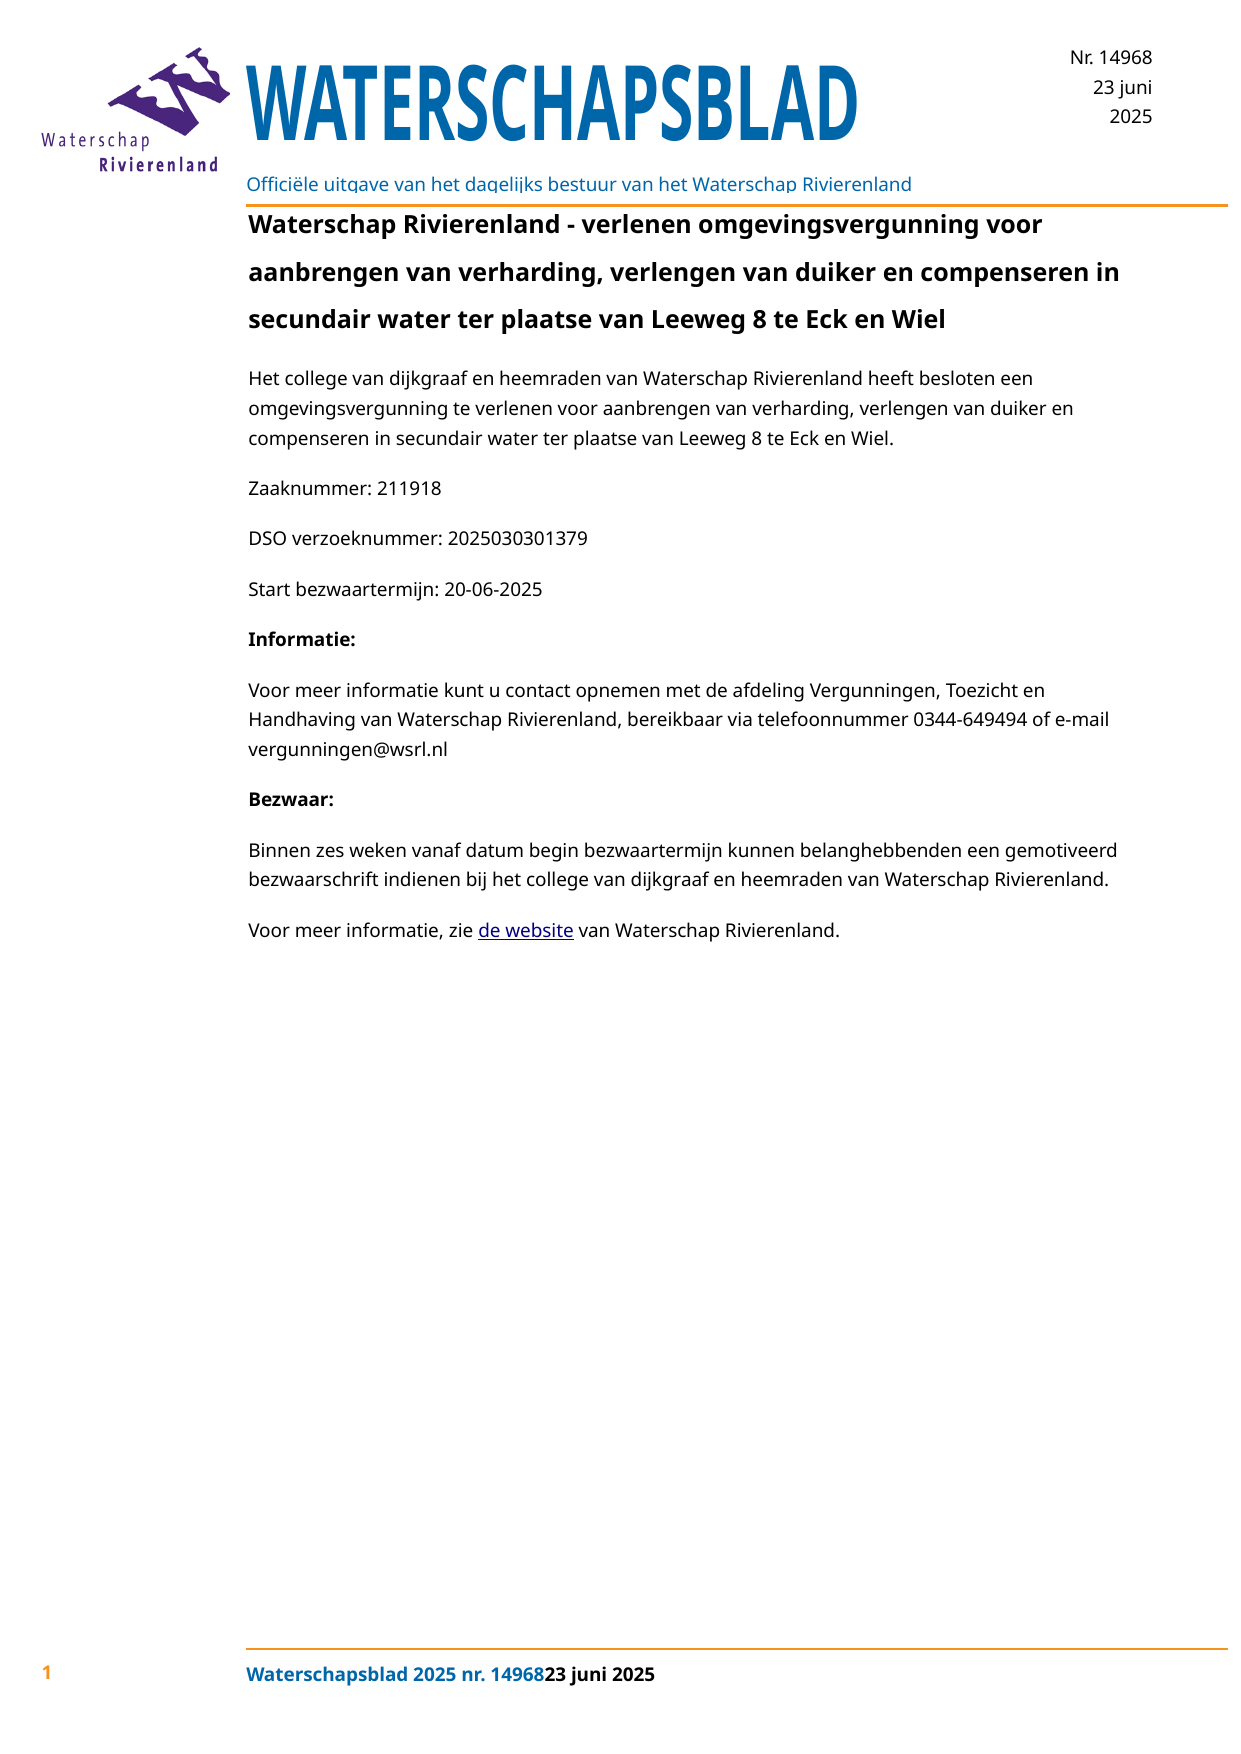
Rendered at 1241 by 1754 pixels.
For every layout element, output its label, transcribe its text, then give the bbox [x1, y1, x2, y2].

text Bezwaar: [248, 786, 1152, 812]
text Het college van dijkgraaf en heemraden van Waterschap Rivierenland heeft besloten een omgevingsvergunning te verlenen voor aanbrengen van verharding, verlengen van duiker en compenseren in secundair water ter plaatse van Leeweg 8 te Eck en Wiel. [248, 366, 1152, 450]
text Voor meer informatie kunt u contact opnemen met de afdeling Vergunningen, Toezicht en Handhaving van Waterschap Rivierenland, bereikbaar via telefoonnummer 0344-649494 of e-mail vergunningen@wsrl.nl [248, 677, 1152, 762]
text Zaaknummer: 211918 [248, 475, 1152, 501]
text Waterschap Rivierenland - verlenen omgevingsvergunning voor aanbrengen van verharding, verlengen van duiker en compenseren in secundair water ter plaatse van Leeweg 8 te Eck en Wiel [248, 207, 1152, 336]
text Start bezwaartermijn: 20-06-2025 [248, 576, 1152, 602]
text Voor meer informatie, zie de website van Waterschap Rivierenland. [248, 917, 1152, 942]
text Informatie: [248, 626, 1152, 652]
picture [41, 47, 231, 172]
text Binnen zes weken vanaf datum begin bezwaartermijn kunnen belanghebbenden een gemotiveerd bezwaarschrift indienen bij het college van dijkgraaf en heemraden van Waterschap Rivierenland. [248, 837, 1152, 892]
text DSO verzoeknummer: 2025030301379 [248, 526, 1152, 551]
